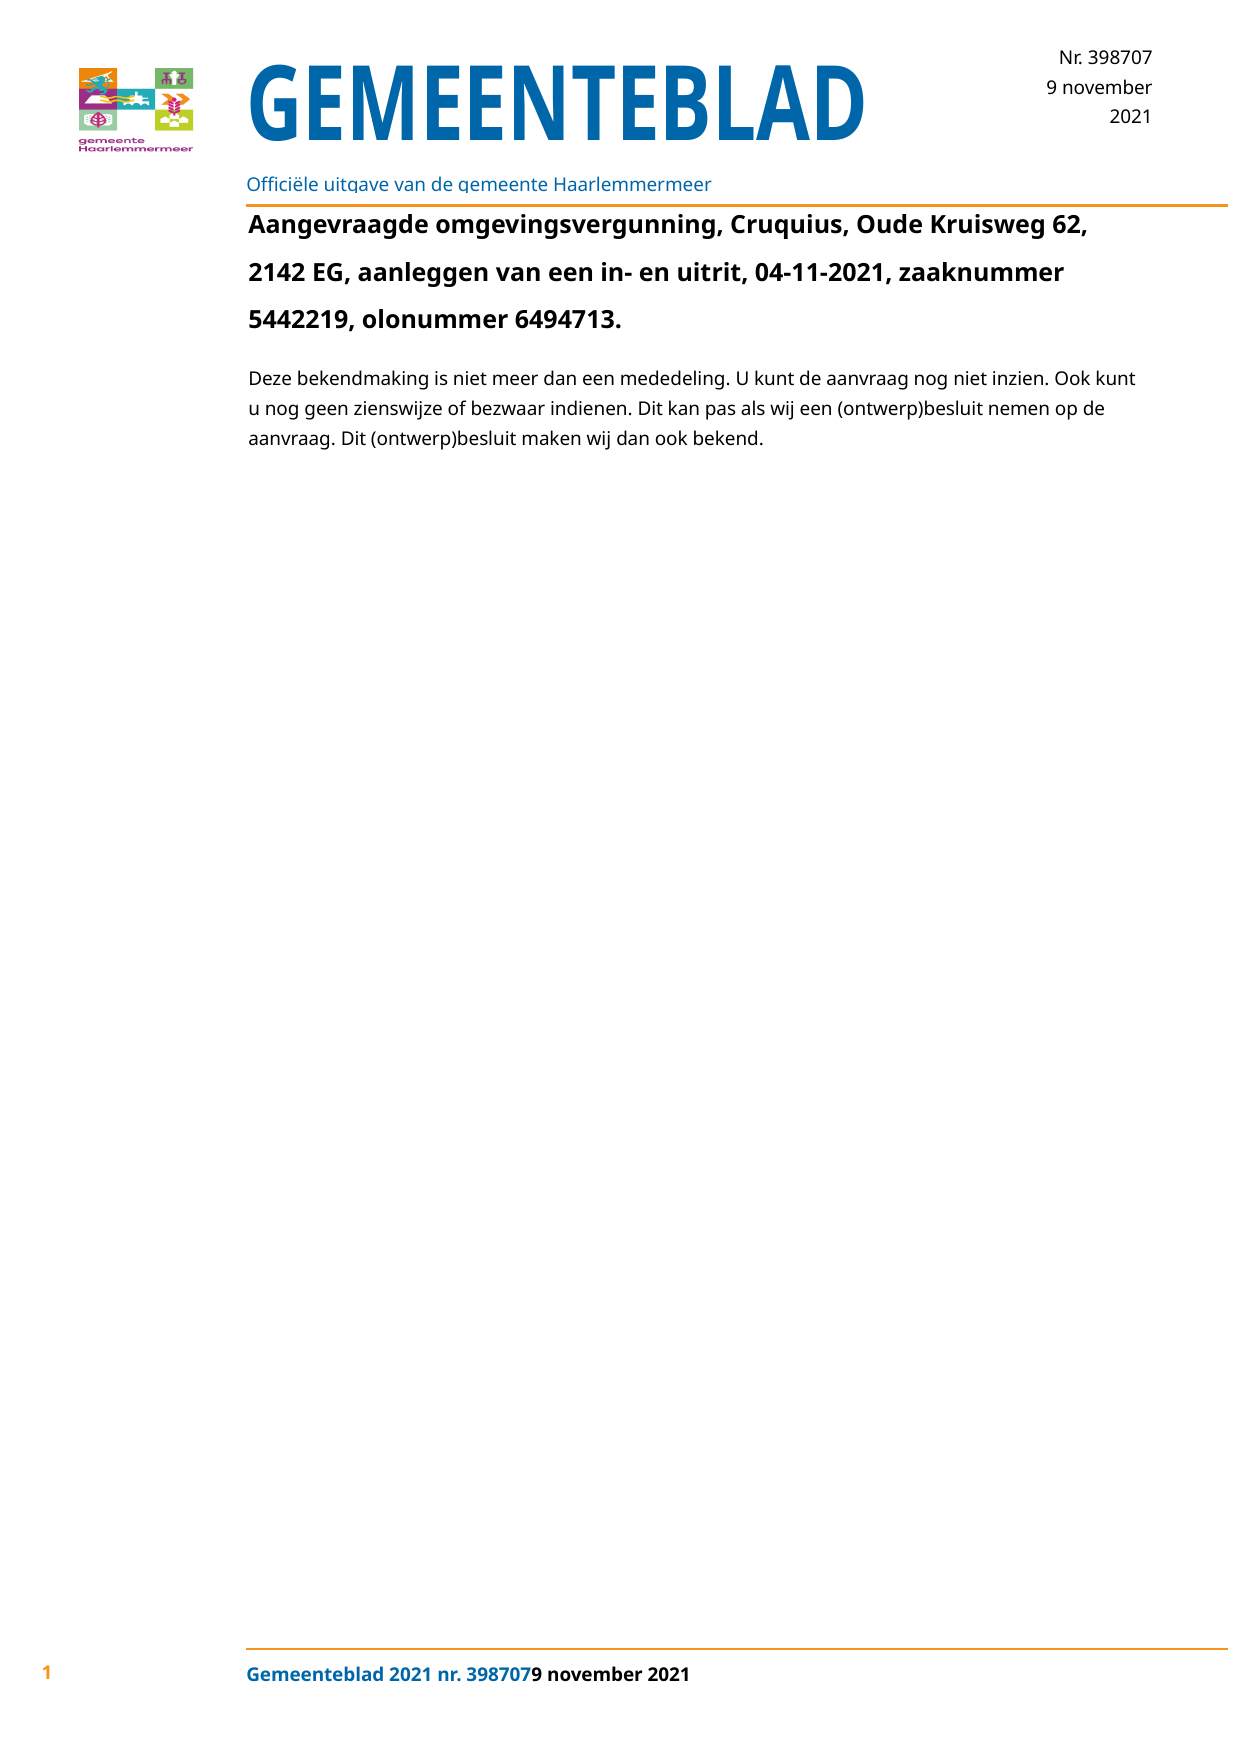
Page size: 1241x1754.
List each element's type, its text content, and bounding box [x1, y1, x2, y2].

text Aangevraagde omgevingsvergunning, Cruquius, Oude Kruisweg 62, 2142 EG, aanleggen van een in- en uitrit, 04-11-2021, zaaknummer 5442219, olonummer 6494713. [248, 207, 1152, 336]
picture [41, 47, 231, 172]
text Deze bekendmaking is niet meer dan een mededeling. U kunt de aanvraag nog niet inzien. Ook kunt u nog geen zienswijze of bezwaar indienen. Dit kan pas als wij een (ontwerp)besluit nemen op de aanvraag. Dit (ontwerp)besluit maken wij dan ook bekend. [248, 366, 1152, 450]
